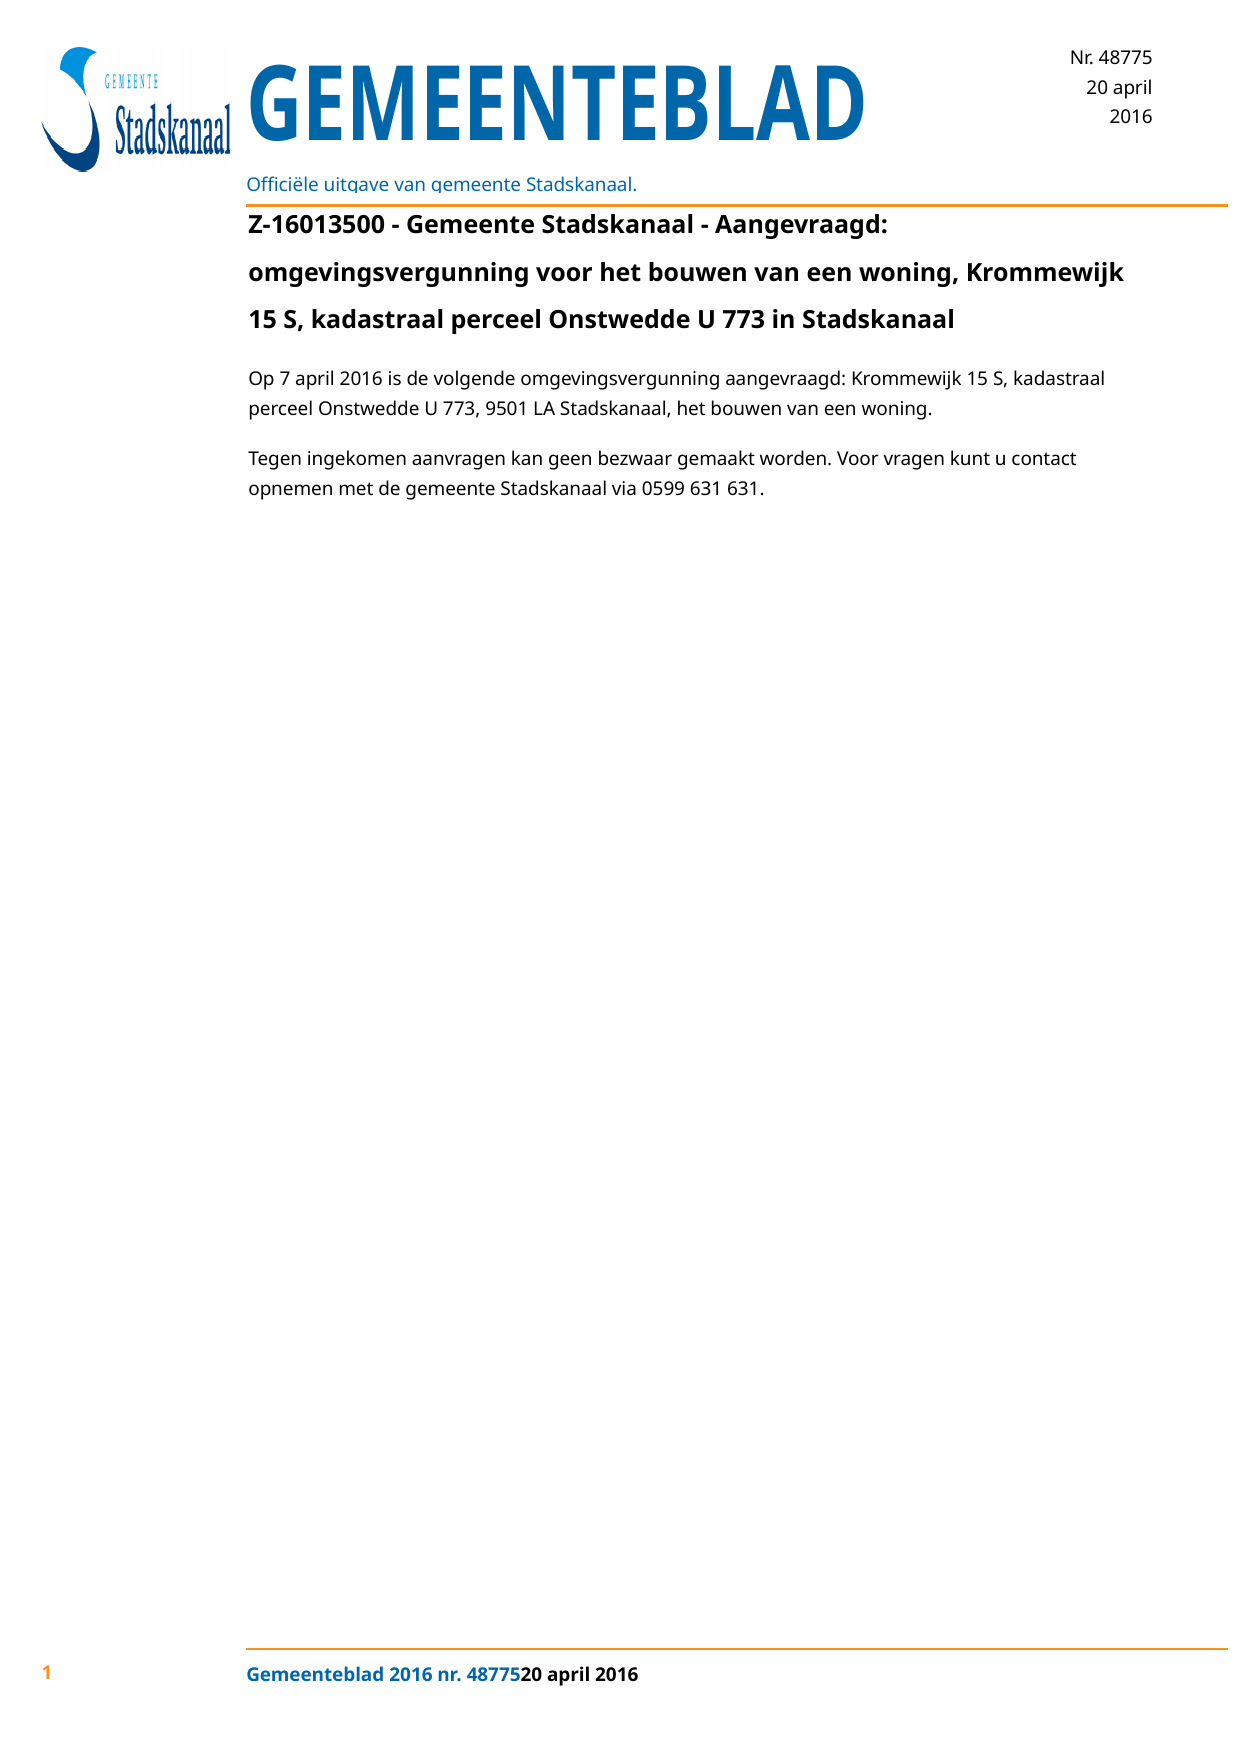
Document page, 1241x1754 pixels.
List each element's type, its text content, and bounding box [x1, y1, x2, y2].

text Tegen ingekomen aanvragen kan geen bezwaar gemaakt worden. Voor vragen kunt u contact opnemen met de gemeente Stadskanaal via 0599 631 631. [248, 446, 1152, 501]
text Z-16013500 - Gemeente Stadskanaal - Aangevraagd: omgevingsvergunning voor het bouwen van een woning, Krommewijk 15 S, kadastraal perceel Onstwedde U 773 in Stadskanaal [248, 207, 1152, 336]
text Op 7 april 2016 is de volgende omgevingsvergunning aangevraagd: Krommewijk 15 S, kadastraal perceel Onstwedde U 773, 9501 LA Stadskanaal, het bouwen van een woning. [248, 366, 1152, 421]
picture [41, 47, 231, 172]
